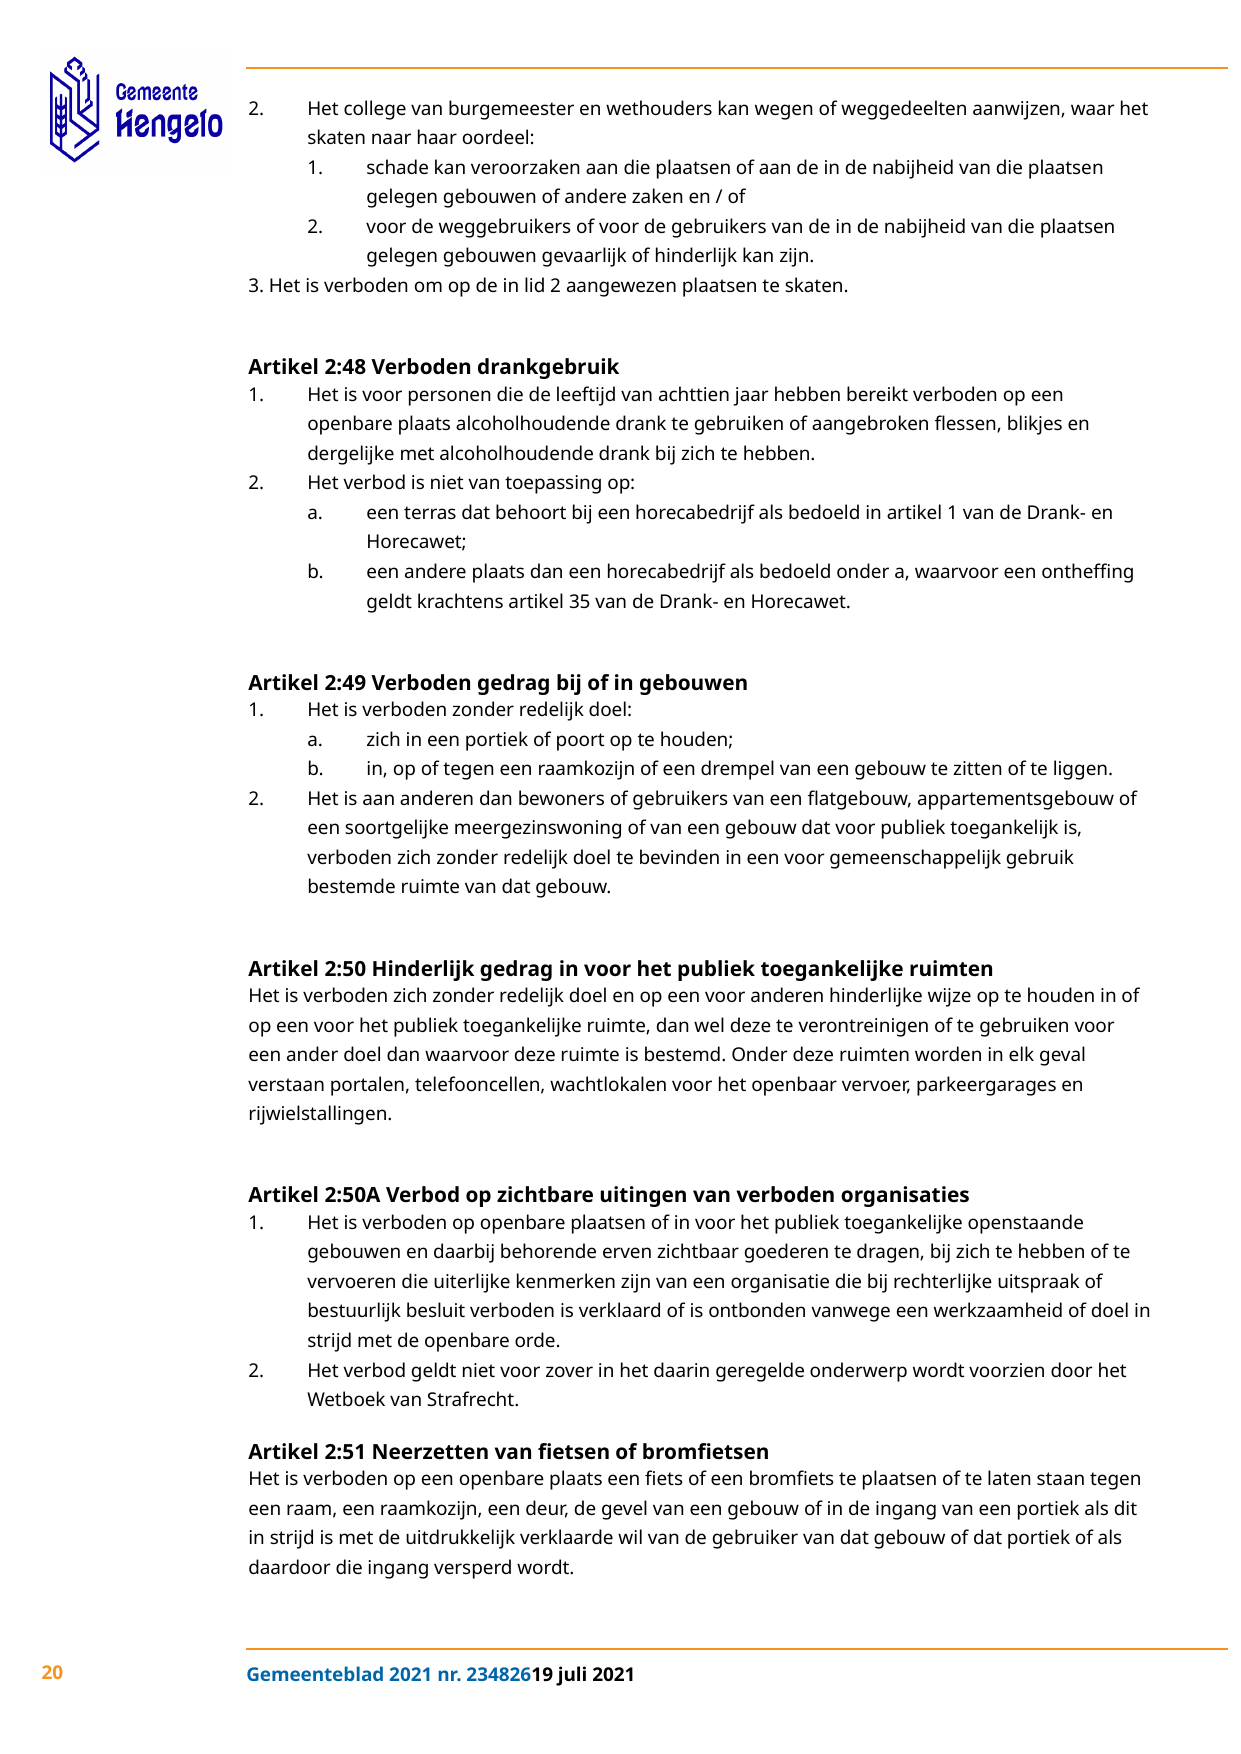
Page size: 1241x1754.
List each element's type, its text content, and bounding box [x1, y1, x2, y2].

text Artikel 2:49 Verboden gedrag bij of in gebouwen [248, 668, 1152, 696]
list een andere plaats dan een horecabedrijf als bedoeld onder a, waarvoor een ontheffing geldt krachtens artikel 35 van de Drank- en Horecawet. [307, 558, 1152, 613]
list Het verbod is niet van toepassing op: [248, 469, 1152, 495]
text Artikel 2:50A Verbod op zichtbare uitingen van verboden organisaties [248, 1181, 1152, 1209]
list een terras dat behoort bij een horecabedrijf als bedoeld in artikel 1 van de Drank- en Horecawet; [307, 499, 1152, 554]
list in, op of tegen een raamkozijn of een drempel van een gebouw te zitten of te liggen. [307, 755, 1152, 781]
list schade kan veroorzaken aan die plaatsen of aan de in de nabijheid van die plaatsen gelegen gebouwen of andere zaken en / of [307, 154, 1152, 209]
text Artikel 2:50 Hinderlijk gedrag in voor het publiek toegankelijke ruimten [248, 954, 1152, 982]
list voor de weggebruikers of voor de gebruikers van de in de nabijheid van die plaatsen gelegen gebouwen gevaarlijk of hinderlijk kan zijn. [307, 213, 1152, 268]
text Artikel 2:48 Verboden drankgebruik [248, 352, 1152, 381]
list Het college van burgemeester en wethouders kan wegen of weggedeelten aanwijzen, waar het skaten naar haar oordeel: [248, 95, 1152, 150]
list zich in een portiek of poort op te houden; [307, 726, 1152, 752]
text 3. Het is verboden om op de in lid 2 aangewezen plaatsen te skaten. [248, 272, 1152, 298]
picture [41, 47, 231, 172]
list Het is voor personen die de leeftijd van achttien jaar hebben bereikt verboden op een openbare plaats alcoholhoudende drank te gebruiken of aangebroken flessen, blikjes en dergelijke met alcoholhoudende drank bij zich te hebben. [248, 381, 1152, 466]
text Artikel 2:51 Neerzetten van fietsen of bromfietsen [248, 1437, 1152, 1465]
list Het is verboden zonder redelijk doel: [248, 696, 1152, 722]
text Het is verboden op een openbare plaats een fiets of een bromfiets te plaatsen of te laten staan tegen een raam, een raamkozijn, een deur, de gevel van een gebouw of in de ingang van een portiek als dit in strijd is met de uitdrukkelijk verklaarde wil van de gebruiker van dat gebouw of dat portiek of als daardoor die ingang versperd wordt. [248, 1465, 1152, 1580]
text Het is verboden zich zonder redelijk doel en op een voor anderen hinderlijke wijze op te houden in of op een voor het publiek toegankelijke ruimte, dan wel deze te verontreinigen of te gebruiken voor een ander doel dan waarvoor deze ruimte is bestemd. Onder deze ruimten worden in elk geval verstaan portalen, telefooncellen, wachtlokalen voor het openbaar vervoer, parkeergarages en rijwielstallingen. [248, 982, 1152, 1126]
list Het is verboden op openbare plaatsen of in voor het publiek toegankelijke openstaande gebouwen en daarbij behorende erven zichtbaar goederen te dragen, bij zich te hebben of te vervoeren die uiterlijke kenmerken zijn van een organisatie die bij rechterlijke uitspraak of bestuurlijk besluit verboden is verklaard of is ontbonden vanwege een werkzaamheid of doel in strijd met de openbare orde. [248, 1209, 1152, 1353]
list Het is aan anderen dan bewoners of gebruikers van een flatgebouw, appartementsgebouw of een soortgelijke meergezinswoning of van een gebouw dat voor publiek toegankelijk is, verboden zich zonder redelijk doel te bevinden in een voor gemeenschappelijk gebruik bestemde ruimte van dat gebouw. [248, 785, 1152, 899]
list Het verbod geldt niet voor zover in het daarin geregelde onderwerp wordt voorzien door het Wetboek van Strafrecht. [248, 1357, 1152, 1412]
